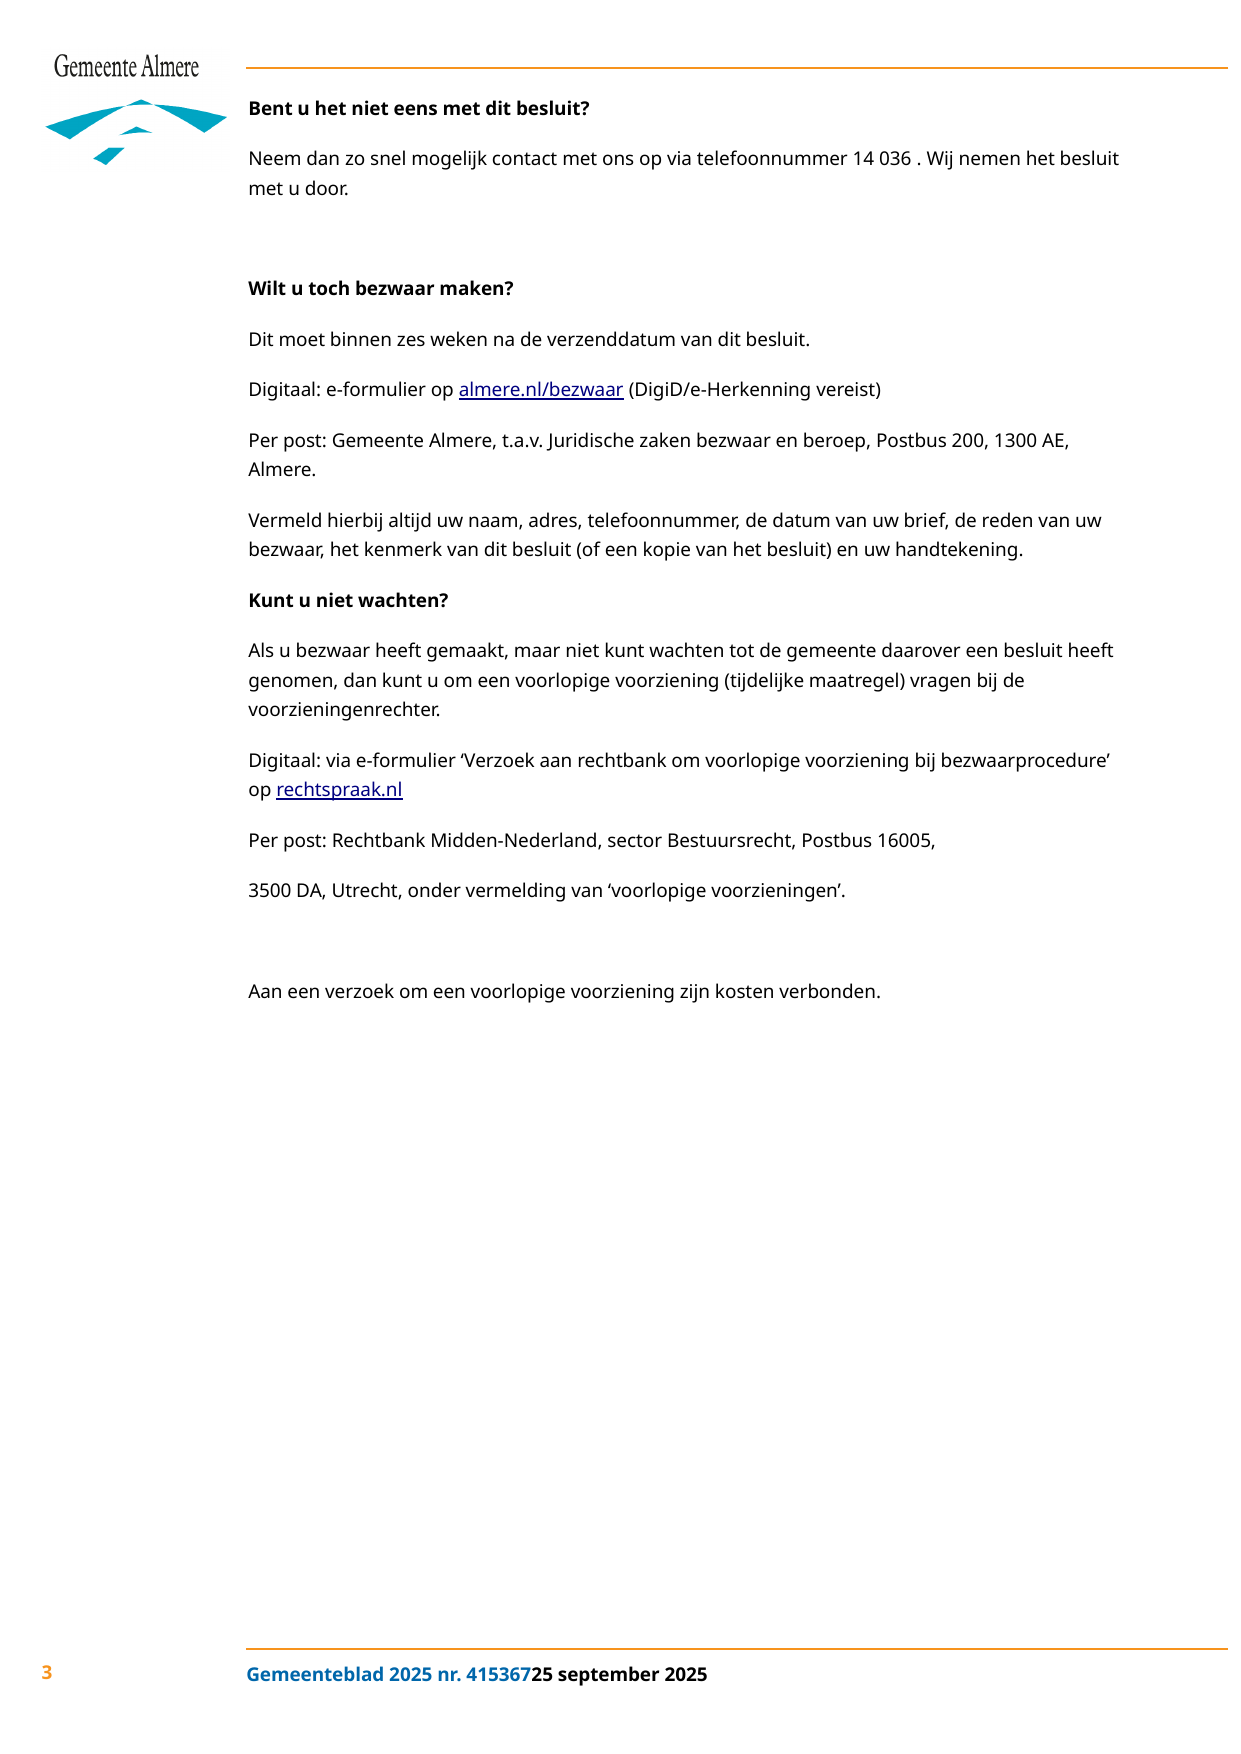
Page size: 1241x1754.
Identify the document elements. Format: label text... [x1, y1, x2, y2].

text Per post: Rechtbank Midden-Nederland, sector Bestuursrecht, Postbus 16005, [248, 827, 1152, 853]
text Dit moet binnen zes weken na de verzenddatum van dit besluit. [248, 326, 1152, 352]
text 3500 DA, Utrecht, onder vermelding van ‘voorlopige voorzieningen’. [248, 877, 1152, 903]
text Per post: Gemeente Almere, t.a.v. Juridische zaken bezwaar en beroep, Postbus 200, 1300 AE, Almere. [248, 427, 1152, 482]
text Digitaal: e-formulier op almere.nl/bezwaar (DigiD/e-Herkenning vereist) [248, 376, 1152, 402]
text Vermeld hierbij altijd uw naam, adres, telefoonnummer, de datum van uw brief, de reden van uw bezwaar, het kenmerk van dit besluit (of een kopie van het besluit) en uw handtekening. [248, 507, 1152, 562]
text Kunt u niet wachten? [248, 587, 1152, 613]
text Bent u het niet eens met dit besluit? [248, 95, 1152, 121]
text Wilt u toch bezwaar maken? [248, 276, 1152, 301]
text Aan een verzoek om een voorlopige voorziening zijn kosten verbonden. [248, 978, 1152, 1004]
text Als u bezwaar heeft gemaakt, maar niet kunt wachten tot de gemeente daarover een besluit heeft genomen, dan kunt u om een voorlopige voorziening (tijdelijke maatregel) vragen bij de voorzieningenrechter. [248, 637, 1152, 722]
text Digitaal: via e-formulier ‘Verzoek aan rechtbank om voorlopige voorziening bij bezwaarprocedure’ op rechtspraak.nl [248, 747, 1152, 802]
text Neem dan zo snel mogelijk contact met ons op via telefoonnummer 14 036 . Wij nemen het besluit met u door. [248, 145, 1152, 201]
picture [41, 47, 231, 172]
